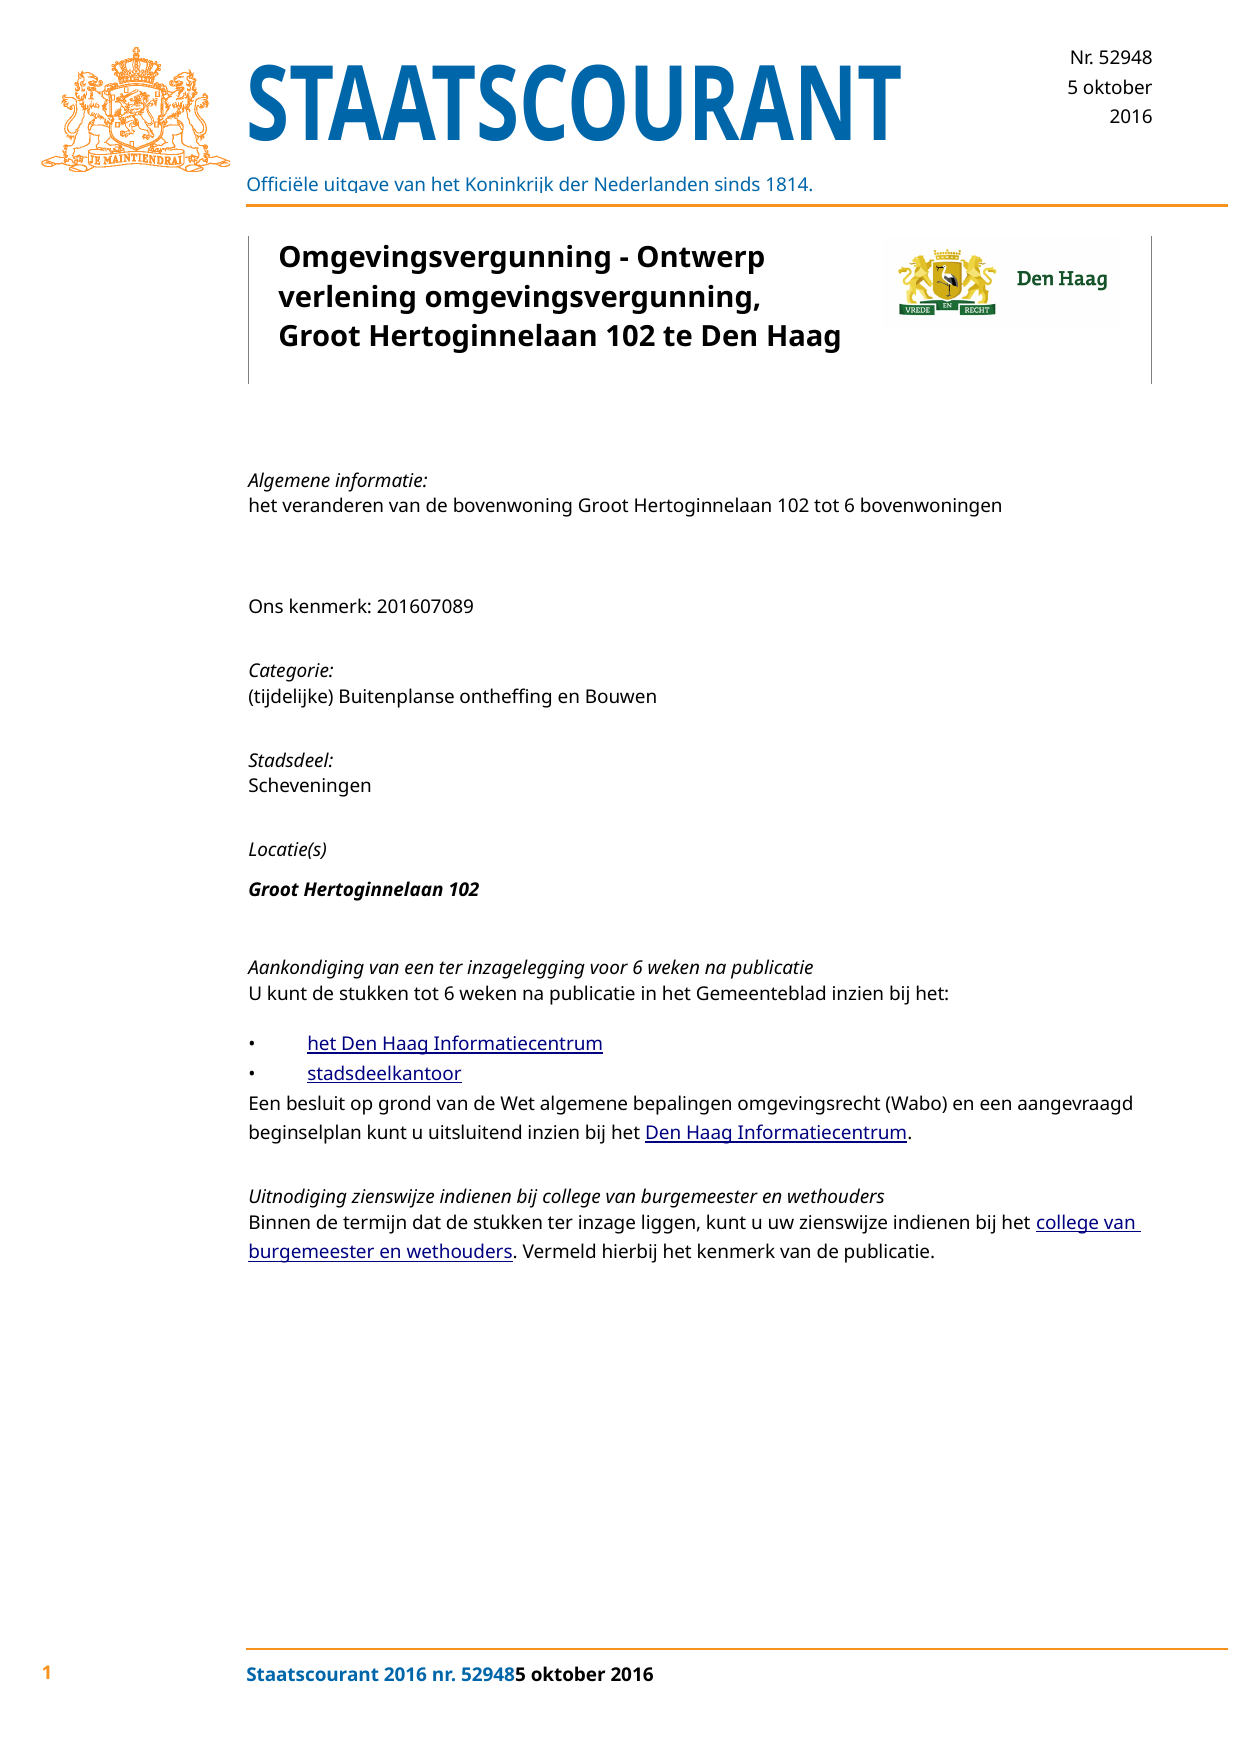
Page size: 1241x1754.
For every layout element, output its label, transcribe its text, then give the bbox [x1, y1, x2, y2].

table_header [850, 236, 1151, 384]
picture [882, 236, 1119, 329]
list stadsdeelkantoor [248, 1060, 1152, 1086]
text Categorie: [248, 657, 1152, 683]
text Groot Hertoginnelaan 102 [248, 876, 1152, 902]
text Aankondiging van een ter inzagelegging voor 6 weken na publicatie [248, 954, 1152, 980]
text het veranderen van de bovenwoning Groot Hertoginnelaan 102 tot 6 bovenwoningen [248, 492, 1152, 518]
table_header Omgevingsvergunning - Ontwerp verlening omgevingsvergunning, Groot Hertoginnelaan 102 te Den Haag [249, 236, 850, 384]
text Locatie(s) [248, 837, 1152, 862]
list het Den Haag Informatiecentrum [248, 1031, 1152, 1056]
text (tijdelijke) Buitenplanse ontheffing en Bouwen [248, 683, 1152, 709]
picture [41, 47, 231, 172]
text Uitnodiging zienswijze indienen bij college van burgemeester en wethouders [248, 1183, 1152, 1209]
text Ons kenmerk: 201607089 [248, 593, 1152, 619]
text Een besluit op grond van de Wet algemene bepalingen omgevingsrecht (Wabo) en een aangevraagd beginselplan kunt u uitsluitend inzien bij het Den Haag Informatiecentrum. [248, 1090, 1152, 1145]
text Algemene informatie: [248, 467, 1152, 492]
text Binnen de termijn dat de stukken ter inzage liggen, kunt u uw zienswijze indienen bij het college van burgemeester en wethouders. Vermeld hierbij het kenmerk van de publicatie. [248, 1209, 1152, 1264]
text U kunt de stukken tot 6 weken na publicatie in het Gemeenteblad inzien bij het: [248, 980, 1152, 1006]
text Scheveningen [248, 773, 1152, 798]
text Stadsdeel: [248, 747, 1152, 773]
